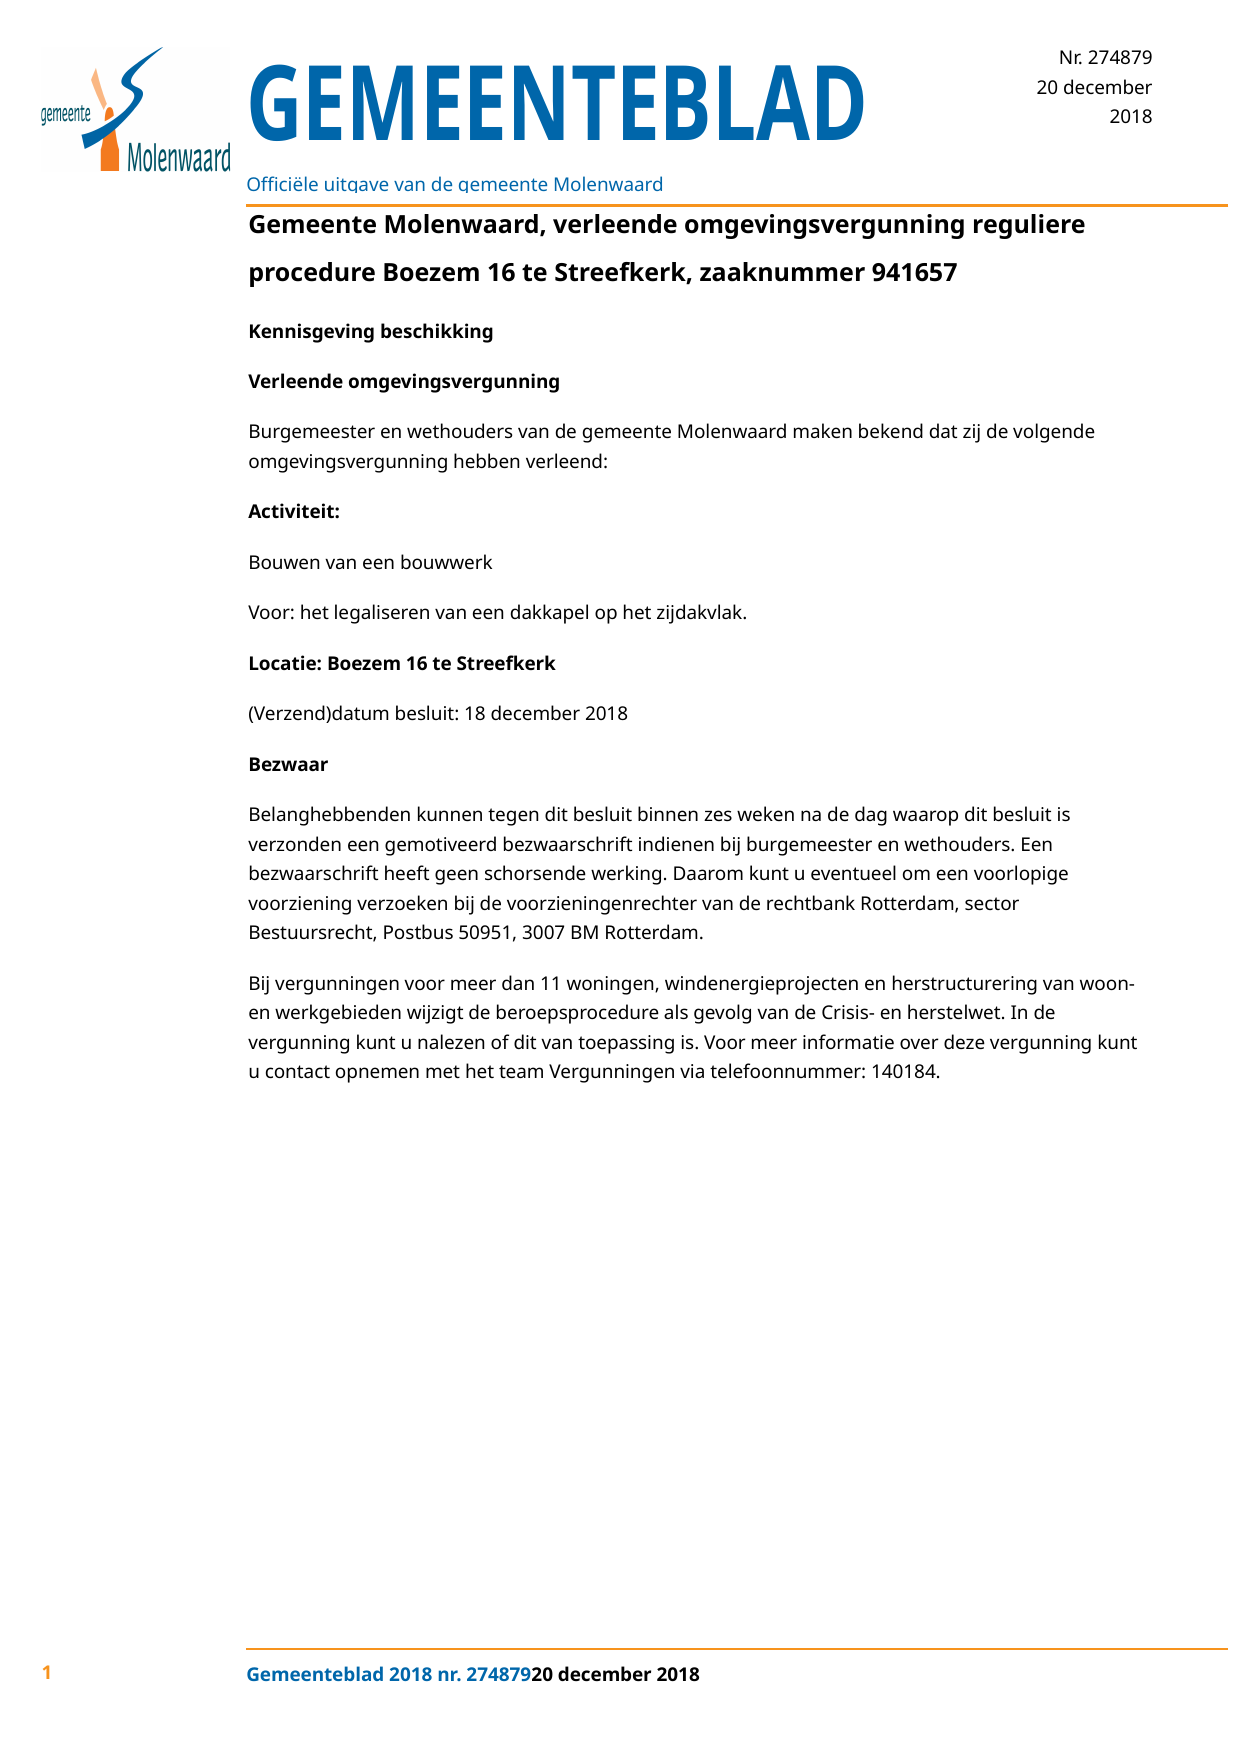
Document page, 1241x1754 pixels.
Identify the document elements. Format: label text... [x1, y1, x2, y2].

picture [41, 47, 231, 172]
text Belanghebbenden kunnen tegen dit besluit binnen zes weken na de dag waarop dit besluit is verzonden een gemotiveerd bezwaarschrift indienen bij burgemeester en wethouders. Een bezwaarschrift heeft geen schorsende werking. Daarom kunt u eventueel om een voorlopige voorziening verzoeken bij de voorzieningenrechter van de rechtbank Rotterdam, sector Bestuursrecht, Postbus 50951, 3007 BM Rotterdam. [248, 801, 1152, 945]
text Gemeente Molenwaard, verleende omgevingsvergunning reguliere procedure Boezem 16 te Streefkerk, zaaknummer 941657 [248, 207, 1152, 288]
text Activiteit: [248, 499, 1152, 524]
text Verleende omgevingsvergunning [248, 368, 1152, 394]
text Bij vergunningen voor meer dan 11 woningen, windenergieprojecten en herstructurering van woon- en werkgebieden wijzigt de beroepsprocedure als gevolg van de Crisis- en herstelwet. In de vergunning kunt u nalezen of dit van toepassing is. Voor meer informatie over deze vergunning kunt u contact opnemen met het team Vergunningen via telefoonnummer: 140184. [248, 970, 1152, 1084]
text Burgemeester en wethouders van de gemeente Molenwaard maken bekend dat zij de volgende omgevingsvergunning hebben verleend: [248, 419, 1152, 474]
text Bouwen van een bouwwerk [248, 549, 1152, 575]
text Bezwaar [248, 751, 1152, 777]
text Voor: het legaliseren van een dakkapel op het zijdakvlak. [248, 599, 1152, 625]
text Locatie: Boezem 16 te Streefkerk [248, 650, 1152, 676]
text (Verzend)datum besluit: 18 december 2018 [248, 700, 1152, 726]
text Kennisgeving beschikking [248, 318, 1152, 344]
